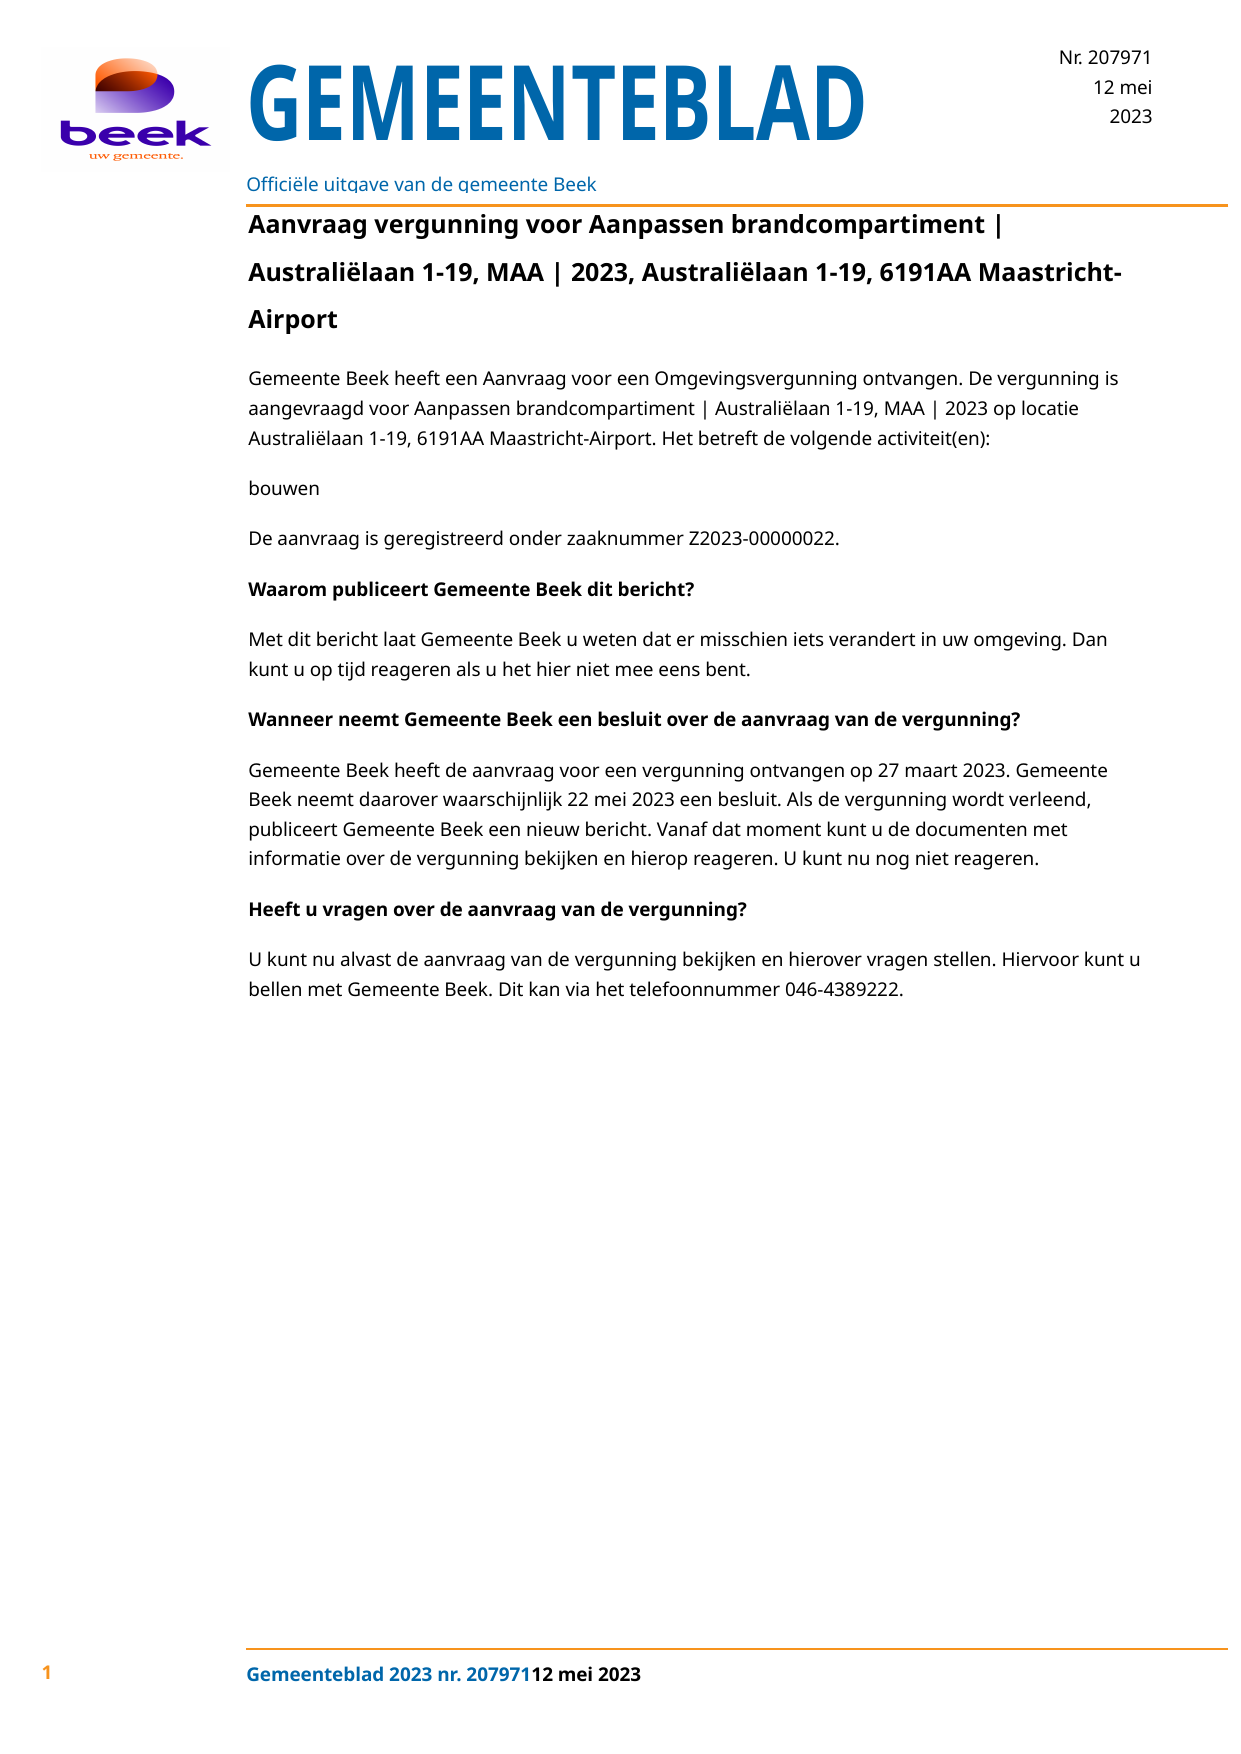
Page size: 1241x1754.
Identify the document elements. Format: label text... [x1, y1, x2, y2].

text Waarom publiceert Gemeente Beek dit bericht? [248, 576, 1152, 602]
text Wanneer neemt Gemeente Beek een besluit over de aanvraag van de vergunning? [248, 706, 1152, 732]
picture [41, 47, 231, 172]
text Aanvraag vergunning voor Aanpassen brandcompartiment | Australiëlaan 1-19, MAA | 2023, Australiëlaan 1-19, 6191AA Maastricht-Airport [248, 207, 1152, 336]
text Met dit bericht laat Gemeente Beek u weten dat er misschien iets verandert in uw omgeving. Dan kunt u op tijd reageren als u het hier niet mee eens bent. [248, 626, 1152, 682]
text Heeft u vragen over de aanvraag van de vergunning? [248, 896, 1152, 922]
text U kunt nu alvast de aanvraag van de vergunning bekijken en hierover vragen stellen. Hiervoor kunt u bellen met Gemeente Beek. Dit kan via het telefoonnummer 046-4389222. [248, 946, 1152, 1002]
text bouwen [248, 475, 1152, 501]
text De aanvraag is geregistreerd onder zaaknummer Z2023-00000022. [248, 526, 1152, 551]
text Gemeente Beek heeft de aanvraag voor een vergunning ontvangen op 27 maart 2023. Gemeente Beek neemt daarover waarschijnlijk 22 mei 2023 een besluit. Als de vergunning wordt verleend, publiceert Gemeente Beek een nieuw bericht. Vanaf dat moment kunt u de documenten met informatie over de vergunning bekijken en hierop reageren. U kunt nu nog niet reageren. [248, 757, 1152, 871]
text Gemeente Beek heeft een Aanvraag voor een Omgevingsvergunning ontvangen. De vergunning is aangevraagd voor Aanpassen brandcompartiment | Australiëlaan 1-19, MAA | 2023 op locatie Australiëlaan 1-19, 6191AA Maastricht-Airport. Het betreft de volgende activiteit(en): [248, 366, 1152, 450]
